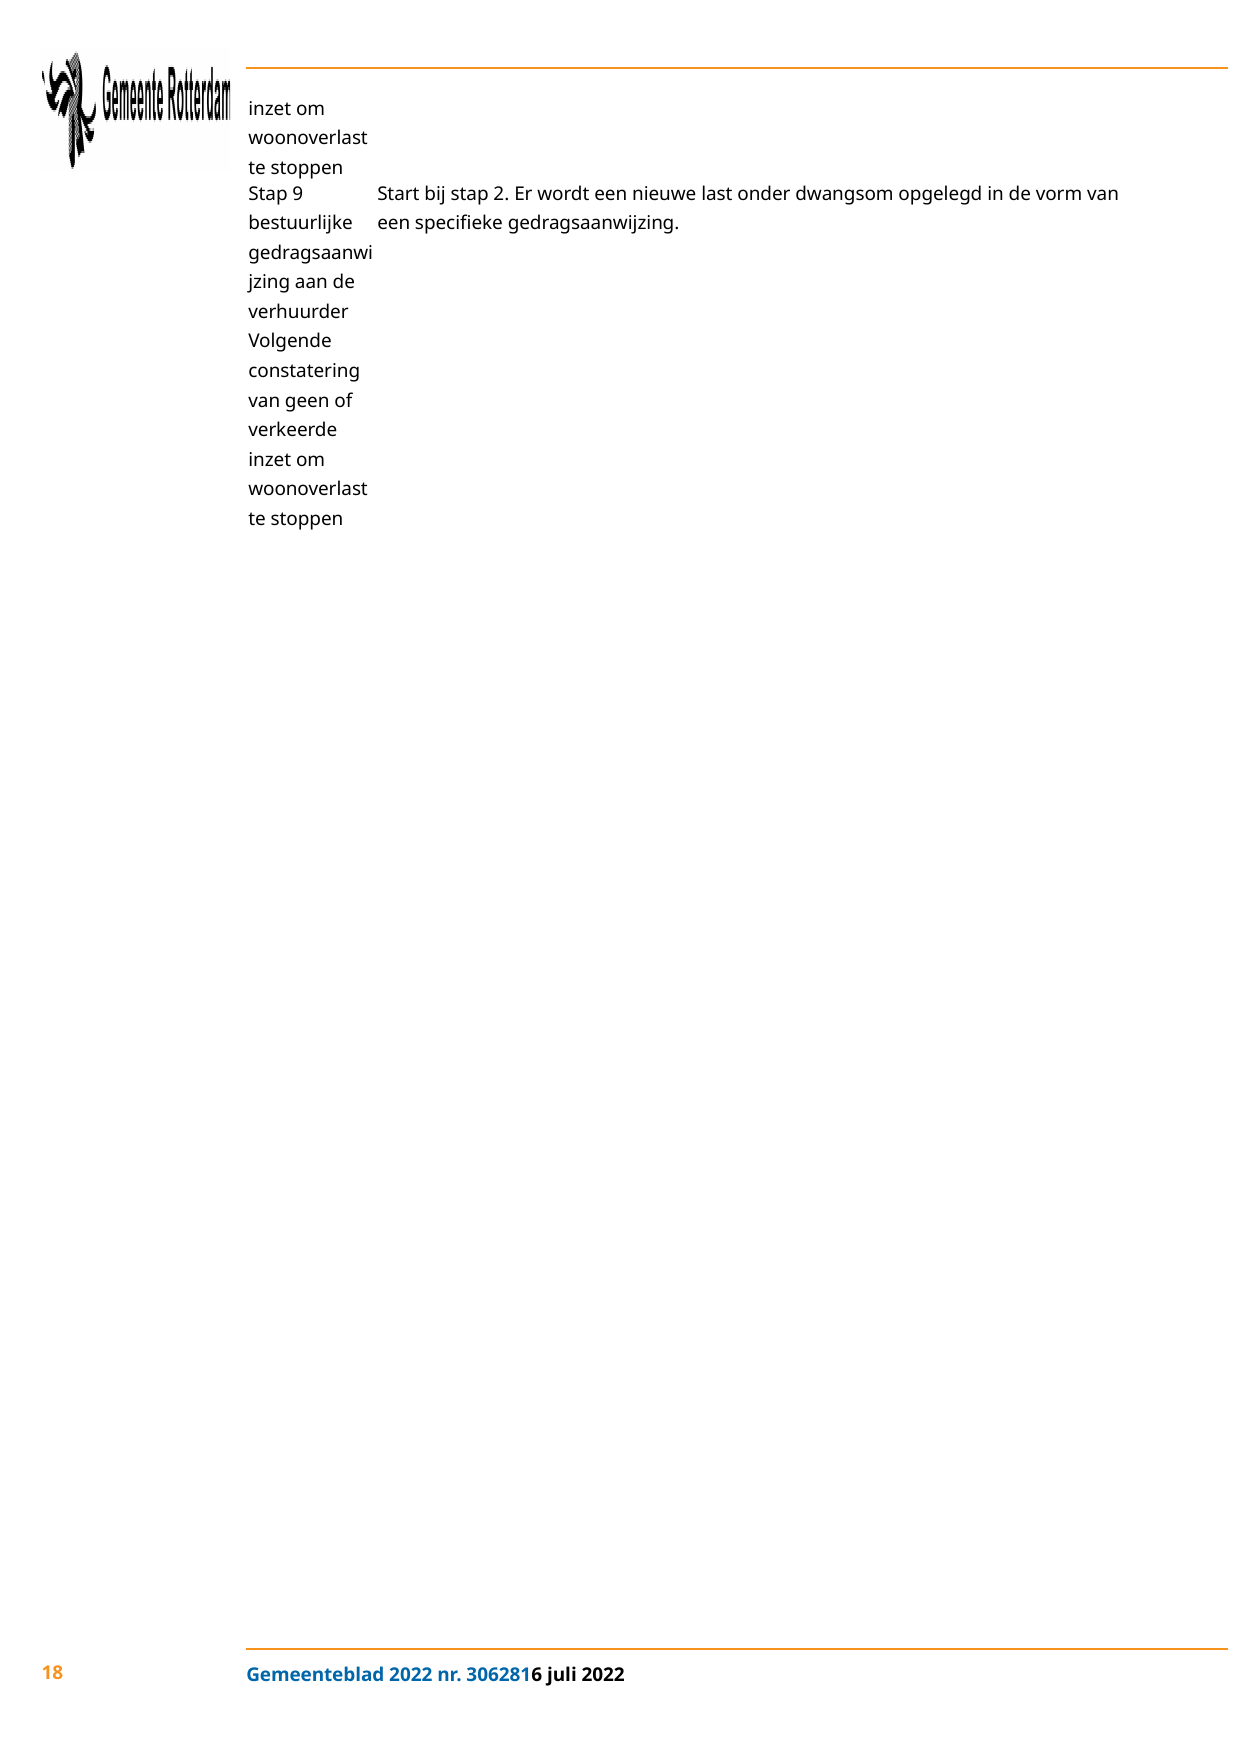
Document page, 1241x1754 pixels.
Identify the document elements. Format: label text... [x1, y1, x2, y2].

table_cell [506, 95, 635, 180]
table_cell [764, 95, 893, 180]
picture [41, 47, 231, 172]
table_cell Start bij stap 2. Er wordt een nieuwe last onder dwangsom opgelegd in de vorm van een specifieke gedragsaanwijzing. [377, 180, 1152, 531]
table_cell [1023, 95, 1152, 180]
table_cell Stap 9 bestuurlijke gedragsaanwijzing aan de verhuurder Volgende constatering van geen of verkeerde inzet om woonoverlast te stoppen [248, 180, 377, 531]
table_cell inzet om woonoverlast te stoppen [248, 95, 377, 180]
table_cell [635, 95, 764, 180]
table_cell [377, 95, 506, 180]
table_cell [894, 95, 1022, 180]
